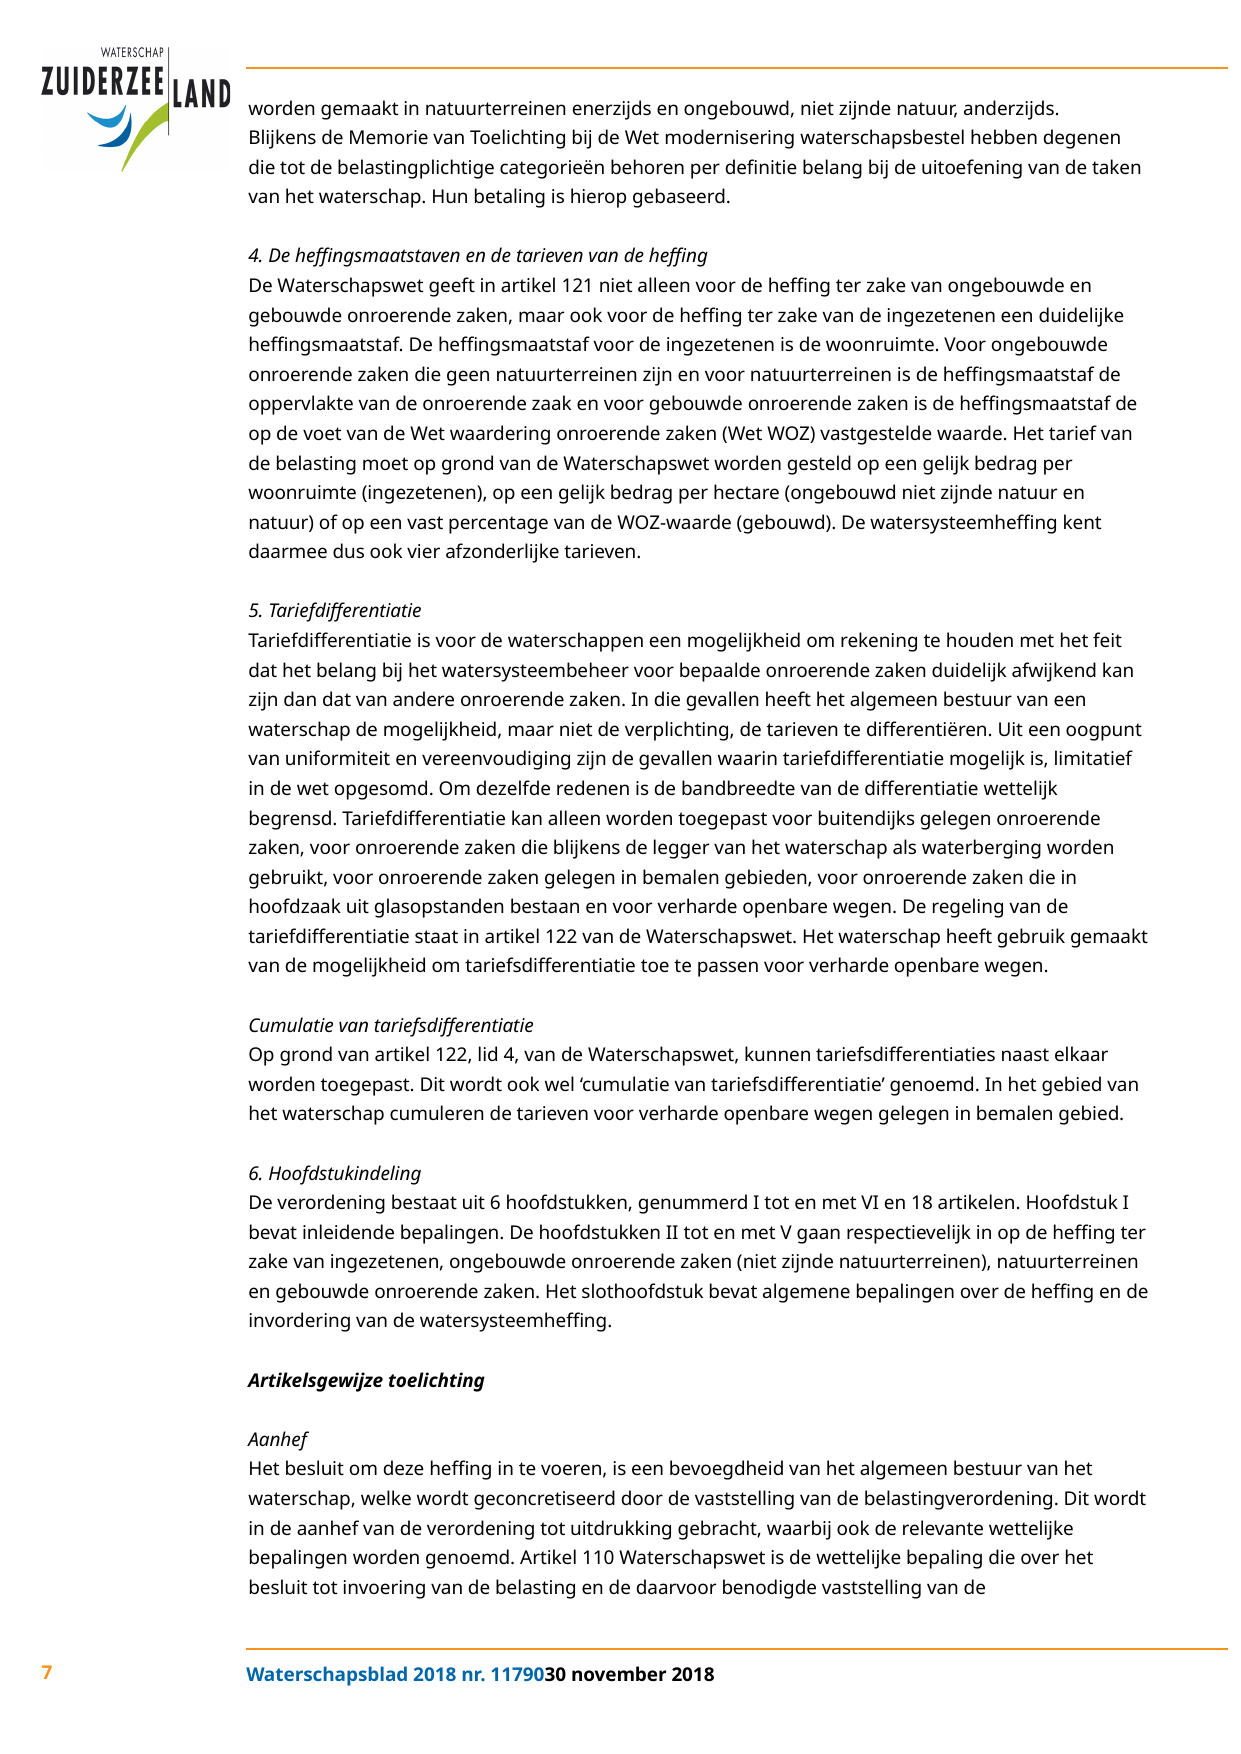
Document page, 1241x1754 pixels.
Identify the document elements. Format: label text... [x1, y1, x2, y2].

text Het besluit om deze heffing in te voeren, is een bevoegdheid van het algemeen bestuur van het waterschap, welke wordt geconcretiseerd door de vaststelling van de belastingverordening. Dit wordt in de aanhef van de verordening tot uitdrukking gebracht, waarbij ook de relevante wettelijke bepalingen worden genoemd. Artikel 110 Waterschapswet is de wettelijke bepaling die over het besluit tot invoering van de belasting en de daarvoor benodigde vaststelling van de [248, 1456, 1152, 1600]
text Op grond van artikel 122, lid 4, van de Waterschapswet, kunnen tariefsdifferentiaties naast elkaar worden toegepast. Dit wordt ook wel ‘cumulatie van tariefsdifferentiatie’ genoemd. In het gebied van het waterschap cumuleren de tarieven voor verharde openbare wegen gelegen in bemalen gebied. [248, 1041, 1152, 1126]
text Aanhef [248, 1426, 1152, 1452]
text De Waterschapswet geeft in artikel 121 niet alleen voor de heffing ter zake van ongebouwde en gebouwde onroerende zaken, maar ook voor de heffing ter zake van de ingezetenen een duidelijke heffingsmaatstaf. De heffingsmaatstaf voor de ingezetenen is de woonruimte. Voor ongebouwde onroerende zaken die geen natuurterreinen zijn en voor natuurterreinen is de heffingsmaatstaf de oppervlakte van de onroerende zaak en voor gebouwde onroerende zaken is de heffingsmaatstaf de op de voet van de Wet waardering onroerende zaken (Wet WOZ) vastgestelde waarde. Het tarief van de belasting moet op grond van de Waterschapswet worden gesteld op een gelijk bedrag per woonruimte (ingezetenen), op een gelijk bedrag per hectare (ongebouwd niet zijnde natuur en natuur) of op een vast percentage van de WOZ-waarde (gebouwd). De watersysteemheffing kent daarmee dus ook vier afzonderlijke tarieven. [248, 272, 1152, 564]
text Artikelsgewijze toelichting [248, 1367, 1152, 1393]
text Cumulatie van tariefsdifferentiatie [248, 1012, 1152, 1038]
text 4. De heffingsmaatstaven en de tarieven van de heffing [248, 243, 1152, 268]
text Blijkens de Memorie van Toelichting bij de Wet modernisering waterschapsbestel hebben degenen die tot de belastingplichtige categorieën behoren per definitie belang bij de uitoefening van de taken van het waterschap. Hun betaling is hierop gebaseerd. [248, 124, 1152, 209]
text 6. Hoofdstukindeling [248, 1160, 1152, 1186]
text De verordening bestaat uit 6 hoofdstukken, genummerd I tot en met VI en 18 artikelen. Hoofdstuk I bevat inleidende bepalingen. De hoofdstukken II tot en met V gaan respectievelijk in op de heffing ter zake van ingezetenen, ongebouwde onroerende zaken (niet zijnde natuurterreinen), natuurterreinen en gebouwde onroerende zaken. Het slothoofdstuk bevat algemene bepalingen over de heffing en de invordering van de watersysteemheffing. [248, 1189, 1152, 1333]
text Tariefdifferentiatie is voor de waterschappen een mogelijkheid om rekening te houden met het feit dat het belang bij het watersysteembeheer voor bepaalde onroerende zaken duidelijk afwijkend kan zijn dan dat van andere onroerende zaken. In die gevallen heeft het algemeen bestuur van een waterschap de mogelijkheid, maar niet de verplichting, de tarieven te differentiëren. Uit een oogpunt van uniformiteit en vereenvoudiging zijn de gevallen waarin tariefdifferentiatie mogelijk is, limitatief in de wet opgesomd. Om dezelfde redenen is de bandbreedte van de differentiatie wettelijk begrensd. Tariefdifferentiatie kan alleen worden toegepast voor buitendijks gelegen onroerende zaken, voor onroerende zaken die blijkens de legger van het waterschap als waterberging worden gebruikt, voor onroerende zaken gelegen in bemalen gebieden, voor onroerende zaken die in hoofdzaak uit glasopstanden bestaan en voor verharde openbare wegen. De regeling van de tariefdifferentiatie staat in artikel 122 van de Waterschapswet. Het waterschap heeft gebruik gemaakt van de mogelijkheid om tariefsdifferentiatie toe te passen voor verharde openbare wegen. [248, 627, 1152, 978]
picture [41, 47, 231, 172]
text 5. Tariefdifferentiatie [248, 598, 1152, 623]
text worden gemaakt in natuurterreinen enerzijds en ongebouwd, niet zijnde natuur, anderzijds. [248, 95, 1152, 121]
